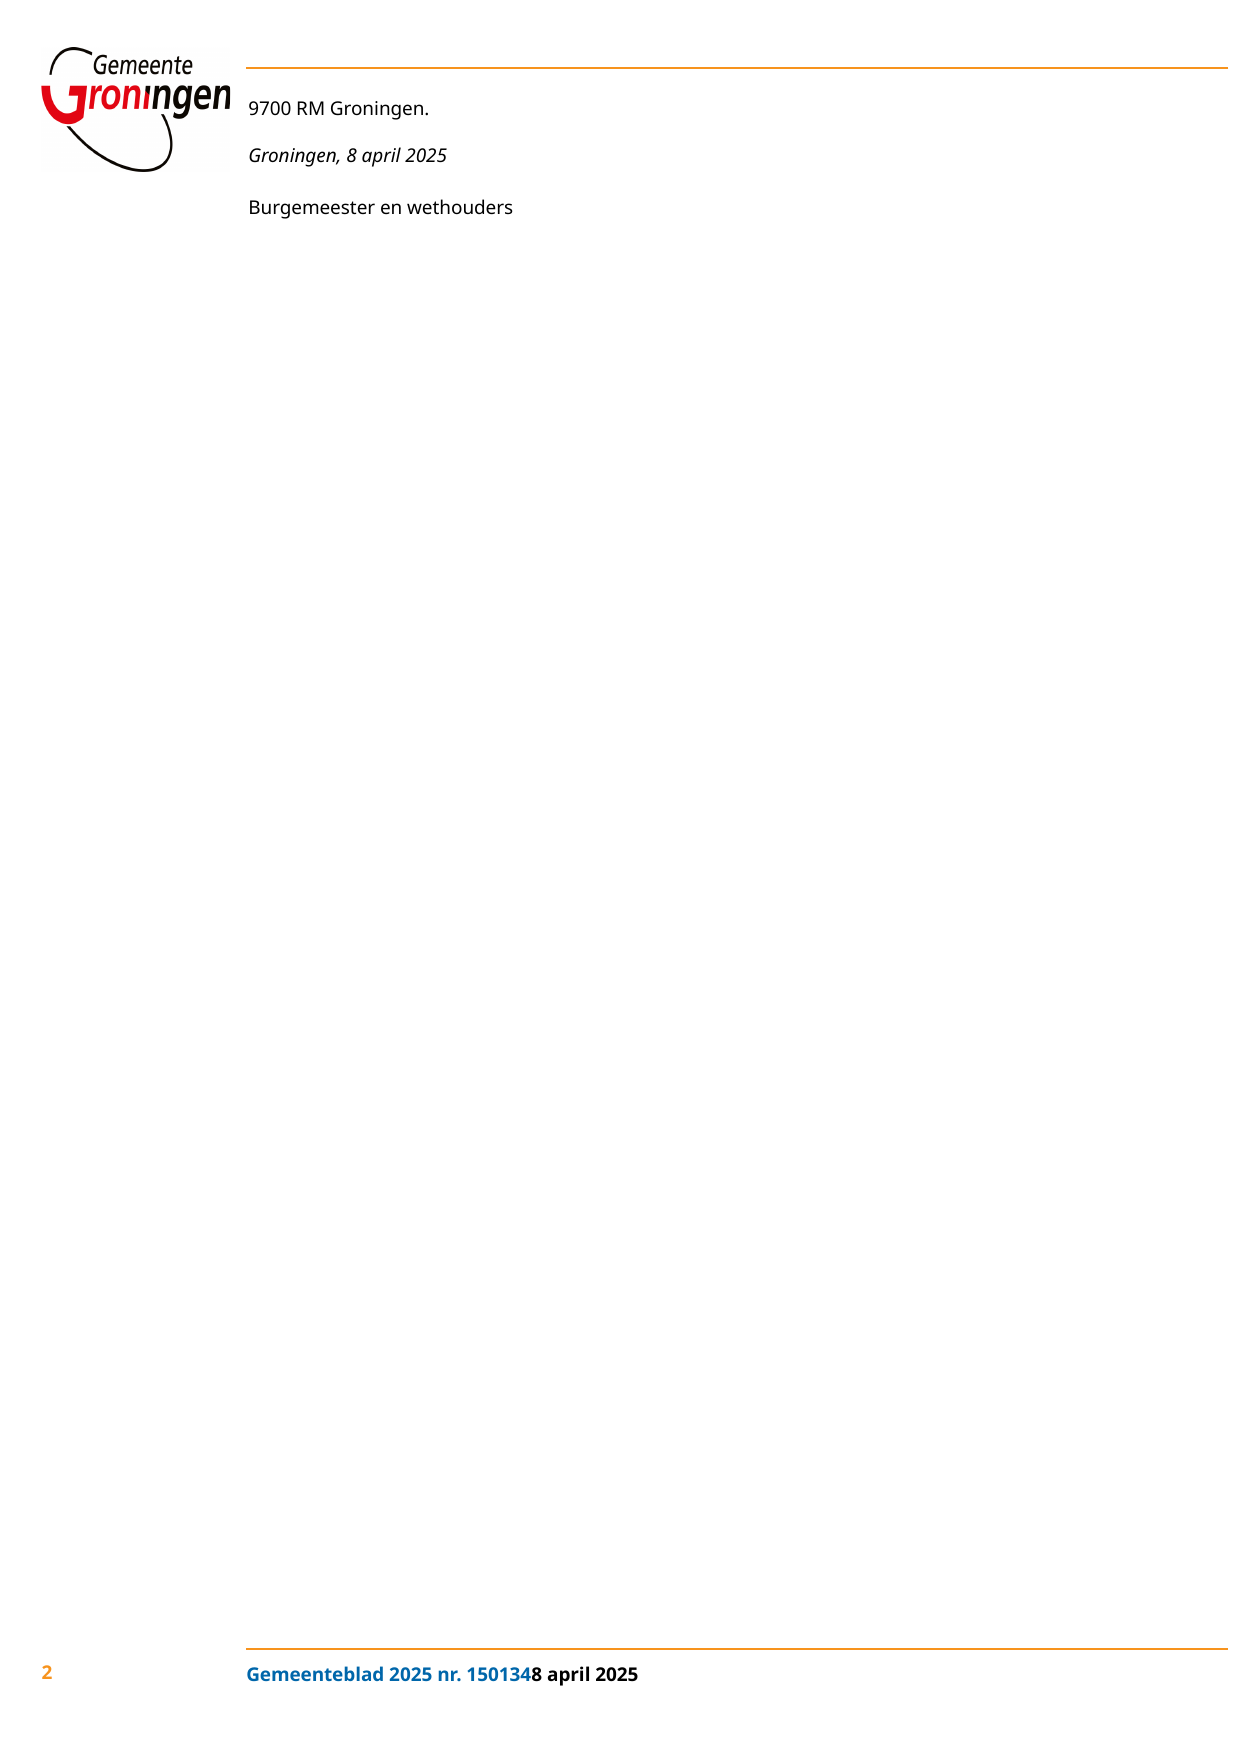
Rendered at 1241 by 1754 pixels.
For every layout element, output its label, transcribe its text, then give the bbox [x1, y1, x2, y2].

picture [41, 47, 231, 172]
text Groningen, 8 april 2025 [248, 143, 1152, 168]
text 9700 RM Groningen. [248, 95, 1152, 121]
text Burgemeester en wethouders [248, 194, 1152, 220]
